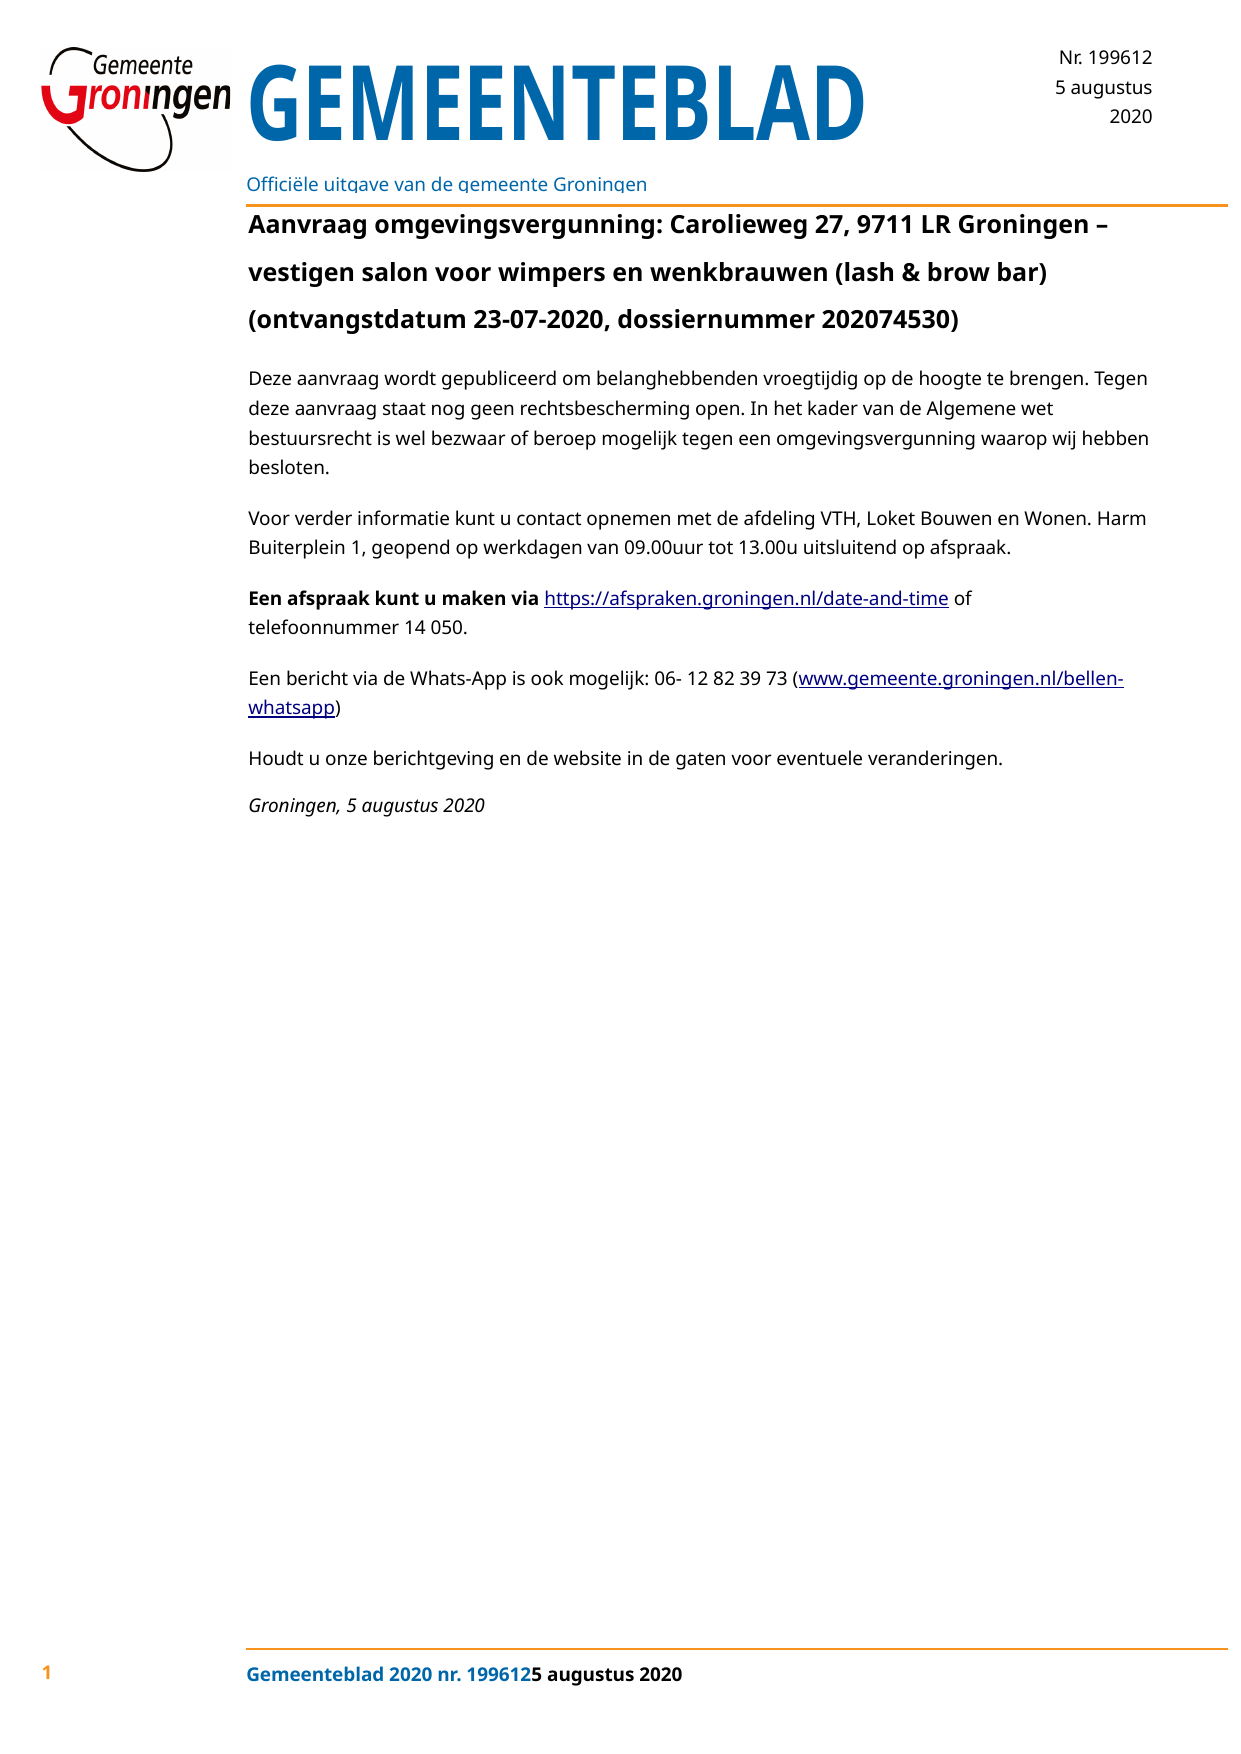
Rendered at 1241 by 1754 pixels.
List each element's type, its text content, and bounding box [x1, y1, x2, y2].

text Voor verder informatie kunt u contact opnemen met de afdeling VTH, Loket Bouwen en Wonen. Harm Buiterplein 1, geopend op werkdagen van 09.00uur tot 13.00u uitsluitend op afspraak. [248, 505, 1152, 560]
text Groningen, 5 augustus 2020 [248, 792, 1152, 818]
text Deze aanvraag wordt gepubliceerd om belanghebbenden vroegtijdig op de hoogte te brengen. Tegen deze aanvraag staat nog geen rechtsbescherming open. In het kader van de Algemene wet bestuursrecht is wel bezwaar of beroep mogelijk tegen een omgevingsvergunning waarop wij hebben besloten. [248, 366, 1152, 480]
picture [41, 47, 231, 172]
text Houdt u onze berichtgeving en de website in de gaten voor eventuele veranderingen. [248, 745, 1152, 770]
text Aanvraag omgevingsvergunning: Carolieweg 27, 9711 LR Groningen – vestigen salon voor wimpers en wenkbrauwen (lash & brow bar) (ontvangstdatum 23-07-2020, dossiernummer 202074530) [248, 207, 1152, 336]
text Een afspraak kunt u maken via https://afspraken.groningen.nl/date-and-time of telefoonnummer 14 050. [248, 585, 1152, 640]
text Een bericht via de Whats-App is ook mogelijk: 06- 12 82 39 73 (www.gemeente.groningen.nl/bellen-whatsapp) [248, 665, 1152, 720]
